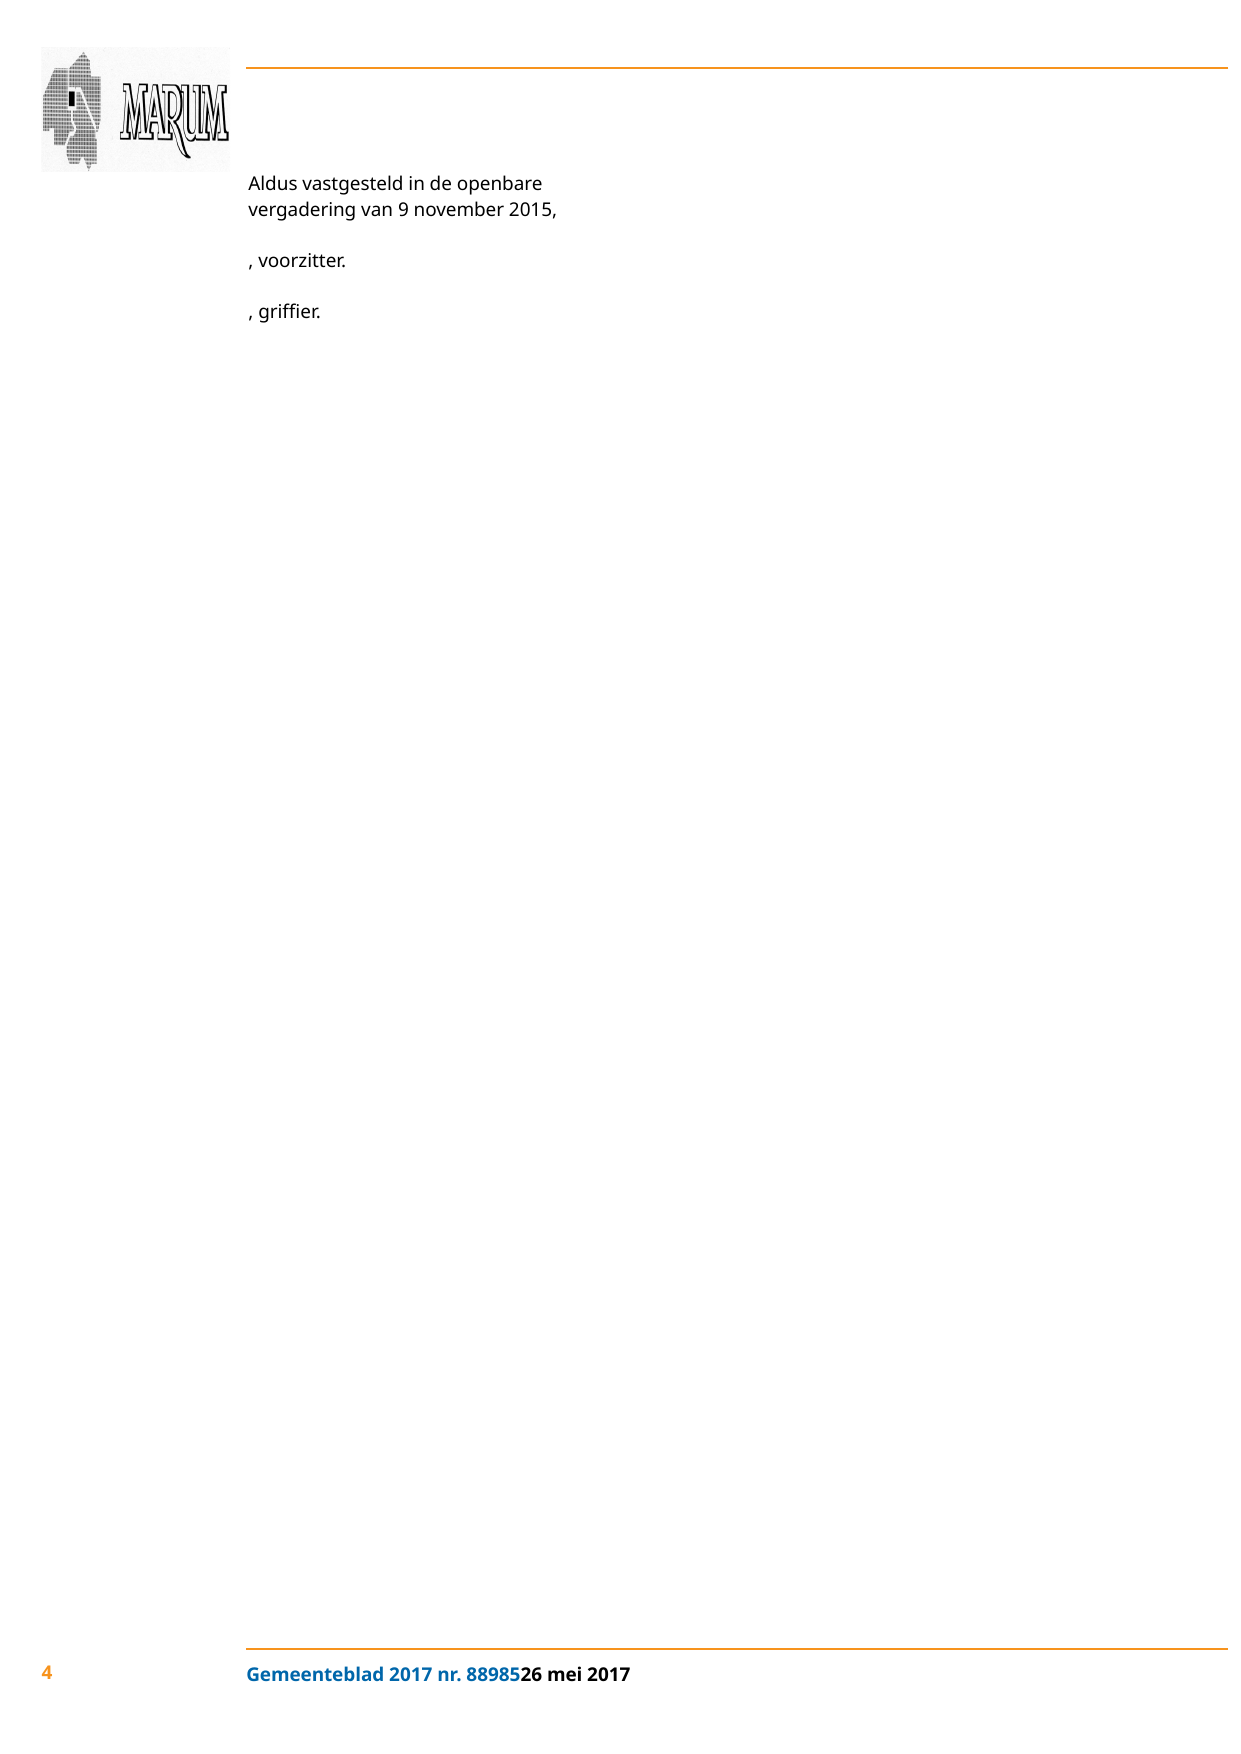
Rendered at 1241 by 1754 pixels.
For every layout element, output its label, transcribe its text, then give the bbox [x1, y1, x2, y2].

text Aldus vastgesteld in de openbare [248, 170, 1152, 196]
text , voorzitter. [248, 247, 1152, 273]
text vergadering van 9 november 2015, [248, 196, 1152, 221]
text , griffier. [248, 299, 1152, 324]
picture [41, 47, 231, 172]
